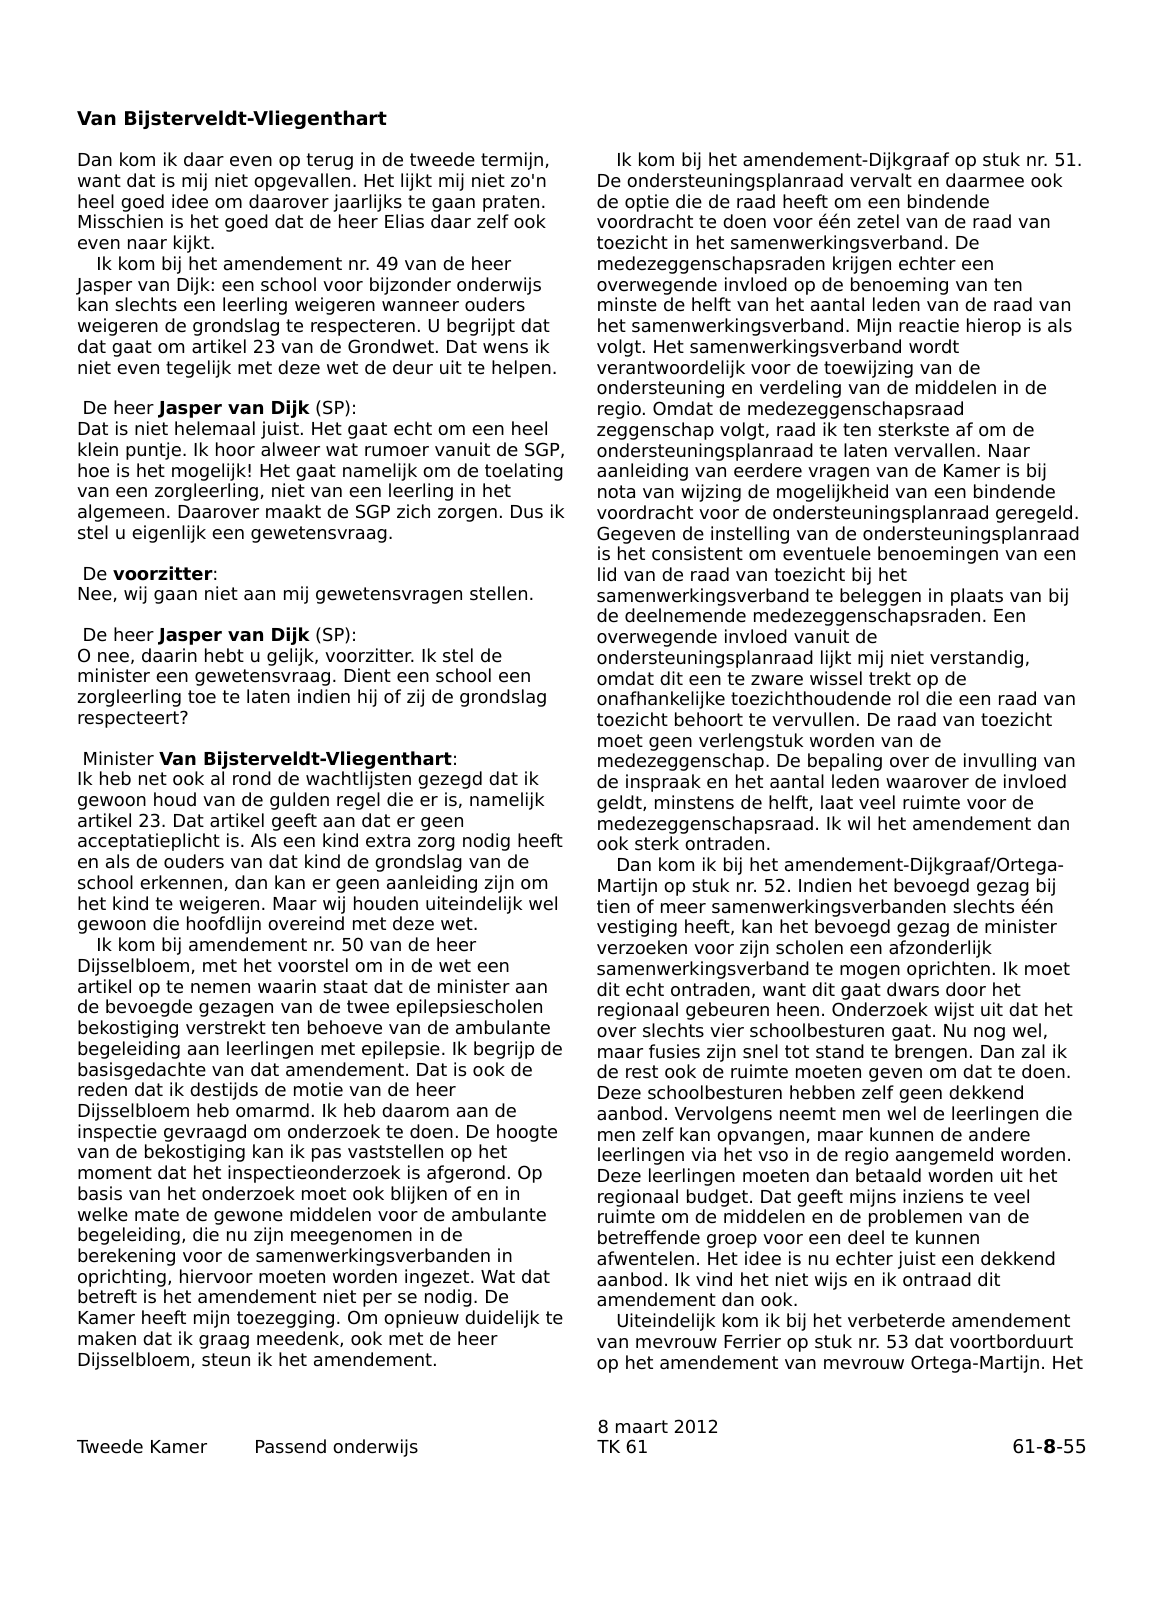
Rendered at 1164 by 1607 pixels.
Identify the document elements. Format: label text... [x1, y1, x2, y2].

text Minister Van Bijsterveldt-Vliegenthart: [77, 748, 567, 769]
text Ik kom bij het amendement-Dijkgraaf op stuk nr. 51. De ondersteuningsplanraad vervalt en daarmee ook de optie die de raad heeft om een bindende voordracht te doen voor één zetel van de raad van toezicht in het samenwerkingsverband. De medezeggenschapsraden krijgen echter een overwegende invloed op de benoeming van ten minste de helft van het aantal leden van de raad van het samenwerkingsverband. Mijn reactie hierop is als volgt. Het samenwerkingsverband wordt verantwoordelijk voor de toewijzing van de ondersteuning en verdeling van de middelen in de regio. Omdat de medezeggenschapsraad zeggenschap volgt, raad ik ten sterkste af om de ondersteuningsplanraad te laten vervallen. Naar aanleiding van eerdere vragen van de Kamer is bij nota van wijzing de mogelijkheid van een bindende voordracht voor de ondersteuningsplanraad geregeld. Gegeven de instelling van de ondersteuningsplanraad is het consistent om eventuele benoemingen van een lid van de raad van toezicht bij het samenwerkingsverband te beleggen in plaats van bij de deelnemende medezeggenschapsraden. Een overwegende invloed vanuit de ondersteuningsplanraad lijkt mij niet verstandig, omdat dit een te zware wissel trekt op de onafhankelijke toezichthoudende rol die een raad van toezicht behoort te vervullen. De raad van toezicht moet geen verlengstuk worden van de medezeggenschap. De bepaling over de invulling van de inspraak en het aantal leden waarover de invloed geldt, minstens de helft, laat veel ruimte voor de medezeggenschapsraad. Ik wil het amendement dan ook sterk ontraden. [596, 150, 1087, 855]
text Dat is niet helemaal juist. Het gaat echt om een heel klein puntje. Ik hoor alweer wat rumoer vanuit de SGP, hoe is het mogelijk! Het gaat namelijk om de toelating van een zorgleerling, niet van een leerling in het algemeen. Daarover maakt de SGP zich zorgen. Dus ik stel u eigenlijk een gewetensvraag. [77, 419, 567, 543]
text De voorzitter: [77, 563, 567, 584]
text Dan kom ik bij het amendement-Dijkgraaf/Ortega-Martijn op stuk nr. 52. Indien het bevoegd gezag bij tien of meer samenwerkingsverbanden slechts één vestiging heeft, kan het bevoegd gezag de minister verzoeken voor zijn scholen een afzonderlijk samenwerkingsverband te mogen oprichten. Ik moet dit echt ontraden, want dit gaat dwars door het regionaal gebeuren heen. Onderzoek wijst uit dat het over slechts vier schoolbesturen gaat. Nu nog wel, maar fusies zijn snel tot stand te brengen. Dan zal ik de rest ook de ruimte moeten geven om dat te doen. Deze schoolbesturen hebben zelf geen dekkend aanbod. Vervolgens neemt men wel de leerlingen die men zelf kan opvangen, maar kunnen de andere leerlingen via het vso in de regio aangemeld worden. Deze leerlingen moeten dan betaald worden uit het regionaal budget. Dat geeft mijns inziens te veel ruimte om de middelen en de problemen van de betreffende groep voor een deel te kunnen afwentelen. Het idee is nu echter juist een dekkend aanbod. Ik vind het niet wijs en ik ontraad dit amendement dan ook. [596, 855, 1087, 1311]
text Ik kom bij het amendement nr. 49 van de heer Jasper van Dijk: een school voor bijzonder onderwijs kan slechts een leerling weigeren wanneer ouders weigeren de grondslag te respecteren. U begrijpt dat dat gaat om artikel 23 van de Grondwet. Dat wens ik niet even tegelijk met deze wet de deur uit te helpen. [77, 254, 567, 378]
text Dan kom ik daar even op terug in de tweede termijn, want dat is mij niet opgevallen. Het lijkt mij niet zo'n heel goed idee om daarover jaarlijks te gaan praten. Misschien is het goed dat de heer Elias daar zelf ook even naar kijkt. [77, 150, 567, 254]
text Ik heb net ook al rond de wachtlijsten gezegd dat ik gewoon houd van de gulden regel die er is, namelijk artikel 23. Dat artikel geeft aan dat er geen acceptatieplicht is. Als een kind extra zorg nodig heeft en als de ouders van dat kind de grondslag van de school erkennen, dan kan er geen aanleiding zijn om het kind te weigeren. Maar wij houden uiteindelijk wel gewoon die hoofdlijn overeind met deze wet. [77, 769, 567, 935]
text De heer Jasper van Dijk (SP): [77, 398, 567, 419]
text Ik kom bij amendement nr. 50 van de heer Dijsselbloem, met het voorstel om in de wet een artikel op te nemen waarin staat dat de minister aan de bevoegde gezagen van de twee epilepsiescholen bekostiging verstrekt ten behoeve van de ambulante begeleiding aan leerlingen met epilepsie. Ik begrijp de basisgedachte van dat amendement. Dat is ook de reden dat ik destijds de motie van de heer Dijsselbloem heb omarmd. Ik heb daarom aan de inspectie gevraagd om onderzoek te doen. De hoogte van de bekostiging kan ik pas vaststellen op het moment dat het inspectieonderzoek is afgerond. Op basis van het onderzoek moet ook blijken of en in welke mate de gewone middelen voor de ambulante begeleiding, die nu zijn meegenomen in de berekening voor de samenwerkingsverbanden in oprichting, hiervoor moeten worden ingezet. Wat dat betreft is het amendement niet per se nodig. De Kamer heeft mijn toezegging. Om opnieuw duidelijk te maken dat ik graag meedenk, ook met de heer Dijsselbloem, steun ik het amendement. [77, 935, 567, 1370]
text Nee, wij gaan niet aan mij gewetensvragen stellen. [77, 584, 567, 605]
text De heer Jasper van Dijk (SP): [77, 625, 567, 646]
text O nee, daarin hebt u gelijk, voorzitter. Ik stel de minister een gewetensvraag. Dient een school een zorgleerling toe te laten indien hij of zij de grondslag respecteert? [77, 646, 567, 728]
text Uiteindelijk kom ik bij het verbeterde amendement van mevrouw Ferrier op stuk nr. 53 dat voortborduurt op het amendement van mevrouw Ortega-Martijn. Het [596, 1311, 1087, 1373]
